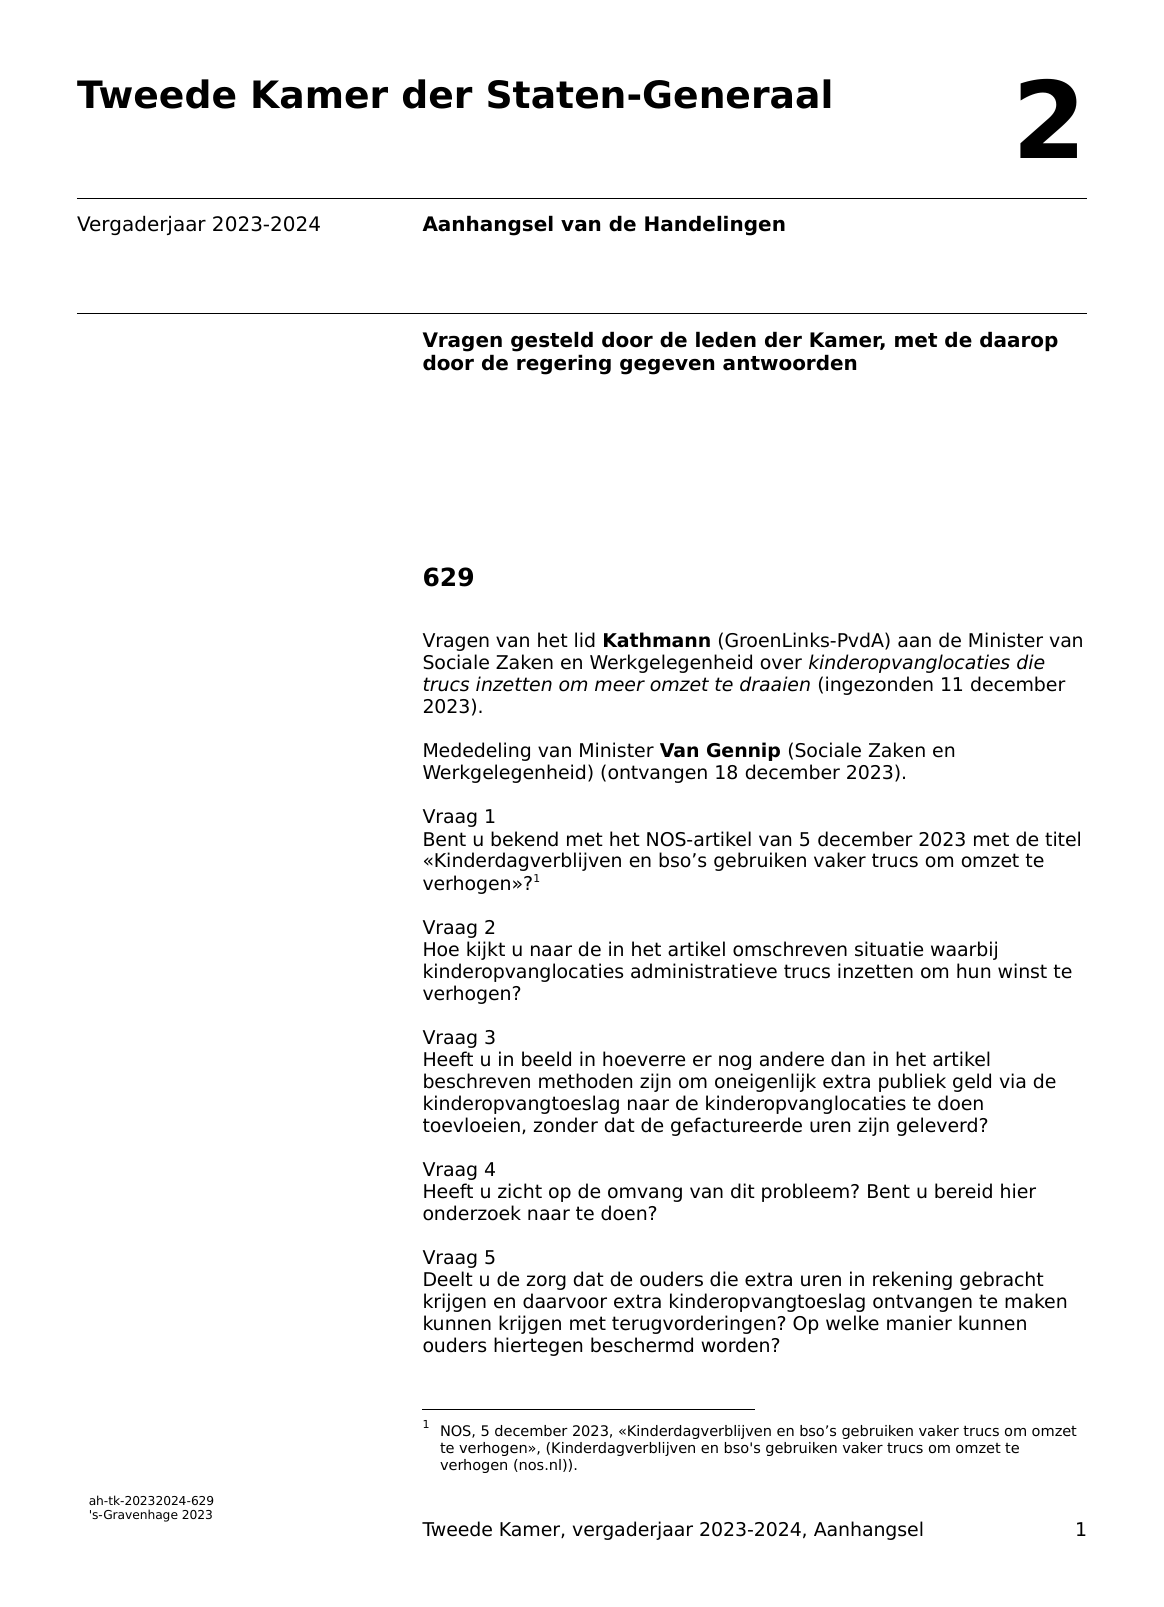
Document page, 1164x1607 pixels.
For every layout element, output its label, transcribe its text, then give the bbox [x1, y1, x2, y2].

text NOS, 5 december 2023, «Kinderdagverblijven en bso’s gebruiken vaker trucs om omzet te verhogen», (Kinderdagverblijven en bso's gebruiken vaker trucs om omzet te verhogen (nos.nl)). [422, 1418, 1087, 1474]
table_header Tweede Kamer der Staten-Generaal [77, 59, 886, 198]
text Deelt u de zorg dat de ouders die extra uren in rekening gebracht krijgen en daarvoor extra kinderopvangtoeslag ontvangen te maken kunnen krijgen met terugvorderingen? Op welke manier kunnen ouders hiertegen beschermd worden? [422, 1269, 1087, 1357]
table_cell Aanhangsel van de Handelingen [422, 199, 1087, 313]
text Hoe kijkt u naar de in het artikel omschreven situatie waarbij kinderopvanglocaties administratieve trucs inzetten om hun winst te verhogen? [422, 938, 1087, 1004]
table_cell Vragen gesteld door de leden der Kamer, met de daarop door de regering gegeven antwoorden [422, 314, 1087, 375]
table_cell [77, 314, 422, 375]
text Vragen van het lid Kathmann (GroenLinks-PvdA) aan de Minister van Sociale Zaken en Werkgelegenheid over kinderopvanglocaties die trucs inzetten om meer omzet te draaien (ingezonden 11 december 2023). [422, 630, 1087, 718]
table_cell Vergaderjaar 2023-2024 [77, 199, 422, 313]
table_header 2 [886, 59, 1087, 198]
text Heeft u in beeld in hoeverre er nog andere dan in het artikel beschreven methoden zijn om oneigenlijk extra publiek geld via de kinderopvangtoeslag naar de kinderopvanglocaties te doen toevloeien, zonder dat de gefactureerde uren zijn geleverd? [422, 1049, 1087, 1137]
text Mededeling van Minister Van Gennip (Sociale Zaken en Werkgelegenheid) (ontvangen 18 december 2023). [422, 740, 1087, 784]
text 629 [422, 563, 1087, 592]
text Vraag 1 [422, 806, 1087, 828]
text Vraag 5 [422, 1247, 1087, 1269]
text Heeft u zicht op de omvang van dit probleem? Bent u bereid hier onderzoek naar te doen? [422, 1181, 1087, 1225]
text 's-Gravenhage 2023 [88, 1508, 323, 1522]
text Bent u bekend met het NOS-artikel van 5 december 2023 met de titel «Kinderdagverblijven en bso’s gebruiken vaker trucs om omzet te verhogen»? [422, 828, 1087, 894]
text Vraag 4 [422, 1159, 1087, 1181]
text ah-tk-20232024-629 [88, 1494, 323, 1508]
text Vraag 3 [422, 1027, 1087, 1049]
text Vraag 2 [422, 917, 1087, 938]
